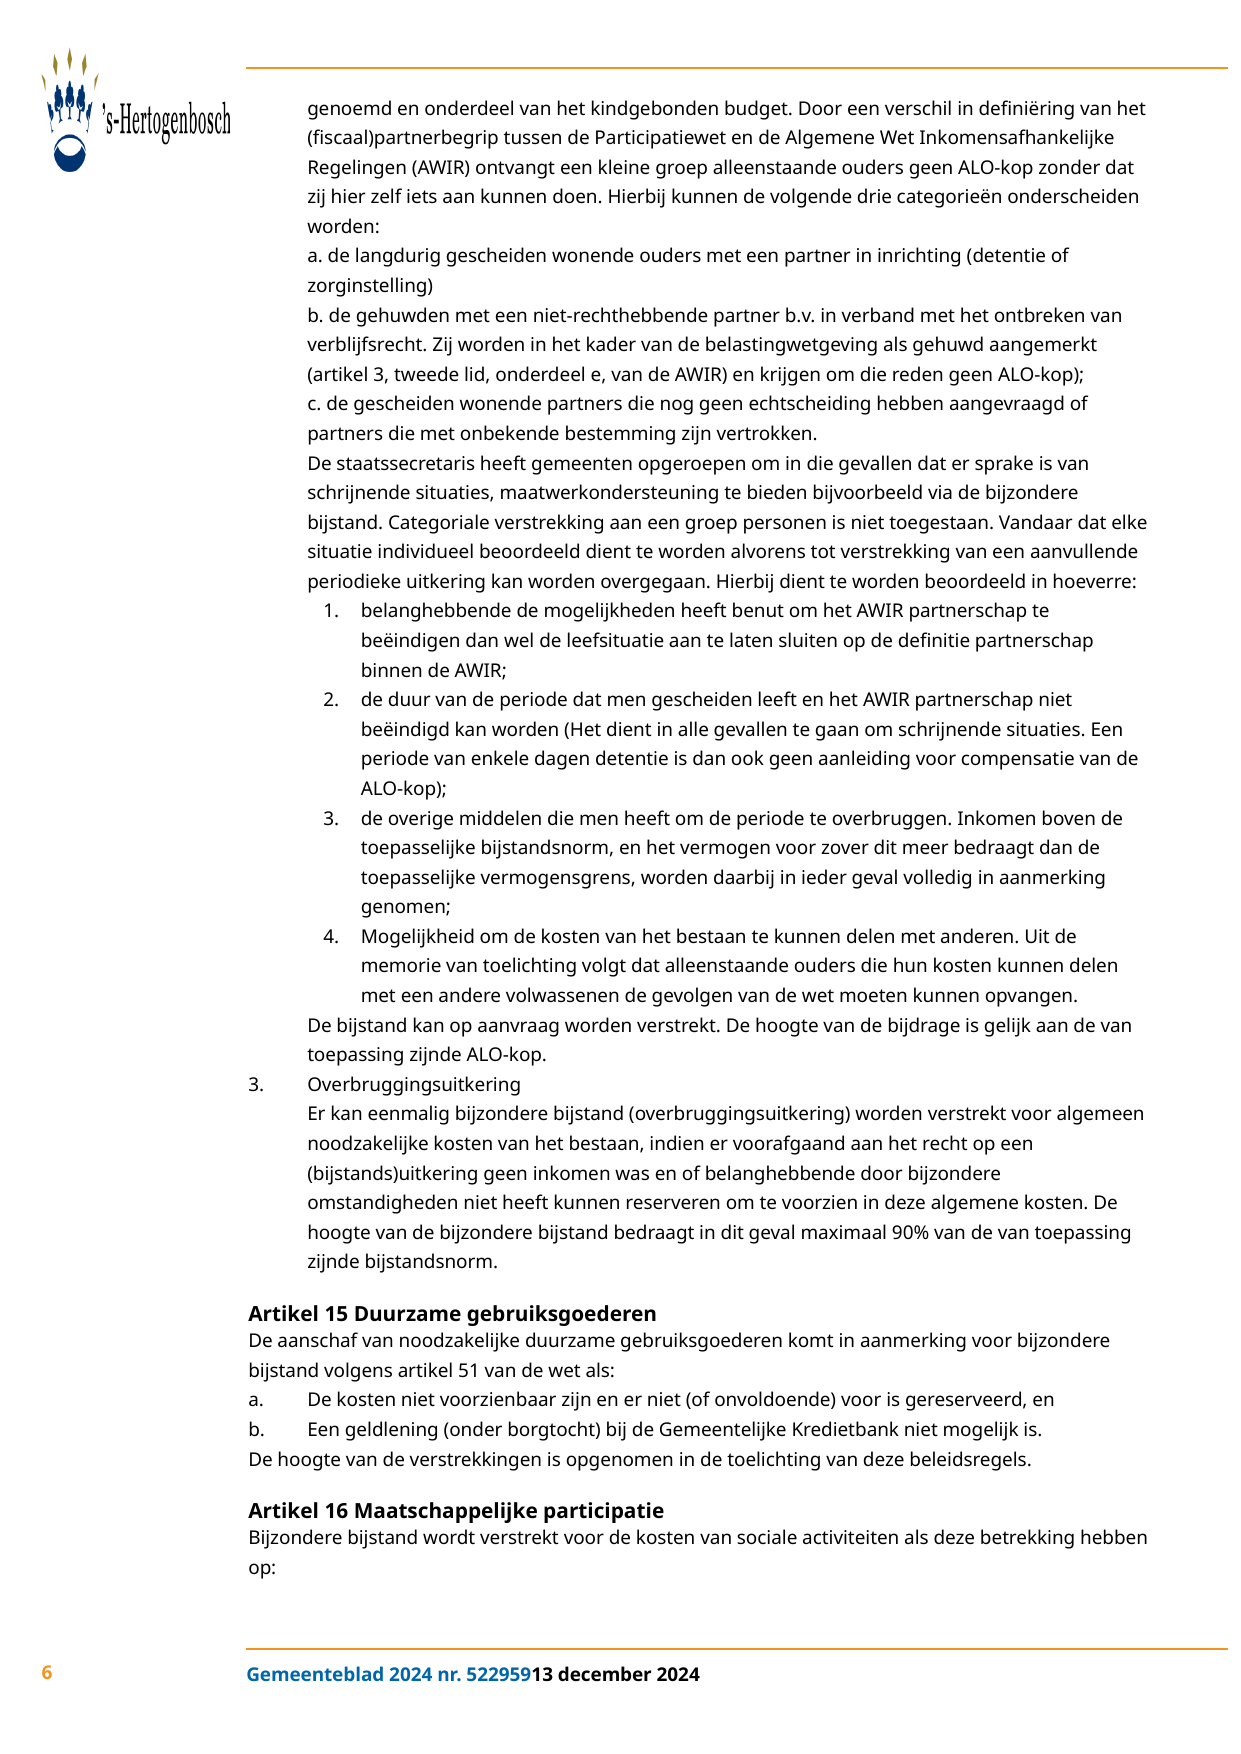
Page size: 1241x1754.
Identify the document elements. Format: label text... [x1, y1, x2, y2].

list De bijstand kan op aanvraag worden verstrekt. De hoogte van de bijdrage is gelijk aan de van toepassing zijnde ALO-kop. [248, 1012, 1152, 1067]
list Er kan eenmalig bijzondere bijstand (overbruggingsuitkering) worden verstrekt voor algemeen noodzakelijke kosten van het bestaan, indien er voorafgaand aan het recht op een (bijstands)uitkering geen inkomen was en of belanghebbende door bijzondere omstandigheden niet heeft kunnen reserveren om te voorzien in deze algemene kosten. De hoogte van de bijzondere bijstand bedraagt in dit geval maximaal 90% van de van toepassing zijnde bijstandsnorm. [248, 1101, 1152, 1274]
list De staatssecretaris heeft gemeenten opgeroepen om in die gevallen dat er sprake is van schrijnende situaties, maatwerkondersteuning te bieden bijvoorbeeld via de bijzondere bijstand. Categoriale verstrekking aan een groep personen is niet toegestaan. Vandaar dat elke situatie individueel beoordeeld dient te worden alvorens tot verstrekking van een aanvullende periodieke uitkering kan worden overgegaan. Hierbij dient te worden beoordeeld in hoeverre: [248, 450, 1152, 594]
text Artikel 16 Maatschappelijke participatie [248, 1496, 1152, 1524]
list belanghebbende de mogelijkheden heeft benut om het AWIR partnerschap te beëindigen dan wel de leefsituatie aan te laten sluiten op de definitie partnerschap binnen de AWIR; [323, 598, 1152, 683]
list De kosten niet voorzienbaar zijn en er niet (of onvoldoende) voor is gereserveerd, en [248, 1387, 1152, 1412]
text De aanschaf van noodzakelijke duurzame gebruiksgoederen komt in aanmerking voor bijzondere bijstand volgens artikel 51 van de wet als: [248, 1327, 1152, 1383]
text Bijzondere bijstand wordt verstrekt voor de kosten van sociale activiteiten als deze betrekking hebben op: [248, 1524, 1152, 1580]
list Een geldlening (onder borgtocht) bij de Gemeentelijke Kredietbank niet mogelijk is. [248, 1416, 1152, 1442]
list de duur van de periode dat men gescheiden leeft en het AWIR partnerschap niet beëindigd kan worden (Het dient in alle gevallen te gaan om schrijnende situaties. Een periode van enkele dagen detentie is dan ook geen aanleiding voor compensatie van de ALO-kop); [323, 686, 1152, 801]
list Overbruggingsuitkering [248, 1071, 1152, 1097]
list c. de gescheiden wonende partners die nog geen echtscheiding hebben aangevraagd of partners die met onbekende bestemming zijn vertrokken. [248, 391, 1152, 446]
text Artikel 15 Duurzame gebruiksgoederen [248, 1299, 1152, 1327]
text De hoogte van de verstrekkingen is opgenomen in de toelichting van deze beleidsregels. [248, 1446, 1152, 1471]
list de overige middelen die men heeft om de periode te overbruggen. Inkomen boven de toepasselijke bijstandsnorm, en het vermogen voor zover dit meer bedraagt dan de toepasselijke vermogensgrens, worden daarbij in ieder geval volledig in aanmerking genomen; [323, 805, 1152, 919]
picture [41, 47, 231, 172]
list Mogelijkheid om de kosten van het bestaan te kunnen delen met anderen. Uit de memorie van toelichting volgt dat alleenstaande ouders die hun kosten kunnen delen met een andere volwassenen de gevolgen van de wet moeten kunnen opvangen. [323, 923, 1152, 1008]
list b. de gehuwden met een niet-rechthebbende partner b.v. in verband met het ontbreken van verblijfsrecht. Zij worden in het kader van de belastingwetgeving als gehuwd aangemerkt (artikel 3, tweede lid, onderdeel e, van de AWIR) en krijgen om die reden geen ALO-kop); [248, 302, 1152, 387]
list a. de langdurig gescheiden wonende ouders met een partner in inrichting (detentie of zorginstelling) [248, 243, 1152, 298]
list genoemd en onderdeel van het kindgebonden budget. Door een verschil in definiëring van het (fiscaal)partnerbegrip tussen de Participatiewet en de Algemene Wet Inkomensafhankelijke Regelingen (AWIR) ontvangt een kleine groep alleenstaande ouders geen ALO-kop zonder dat zij hier zelf iets aan kunnen doen. Hierbij kunnen de volgende drie categorieën onderscheiden worden: [248, 95, 1152, 239]
